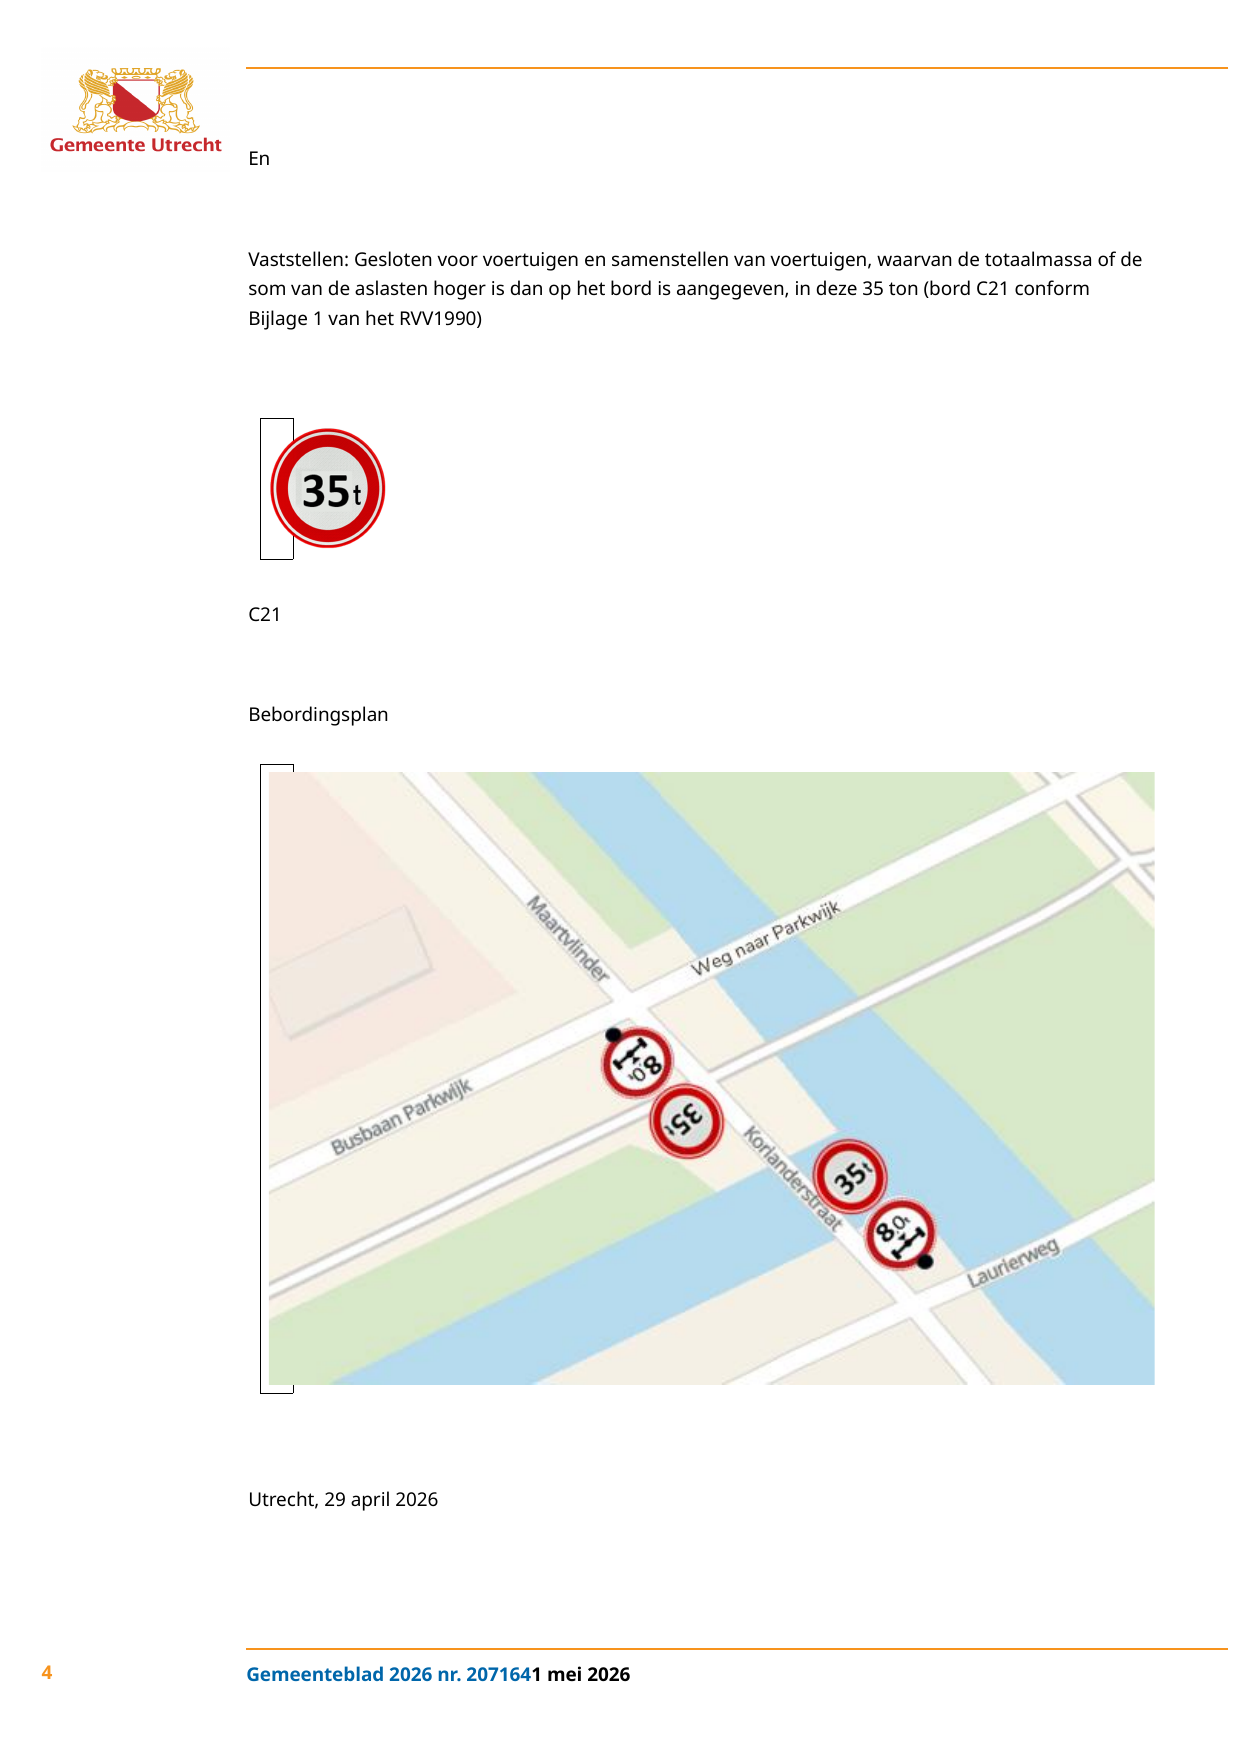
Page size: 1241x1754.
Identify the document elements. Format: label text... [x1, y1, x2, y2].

picture [268, 772, 1155, 1385]
picture [41, 47, 231, 172]
text C21 [248, 601, 1152, 627]
text En [248, 145, 1152, 171]
text Utrecht, 29 april 2026 [248, 1486, 1152, 1511]
picture [268, 426, 387, 550]
text Bebordingsplan [248, 702, 1152, 727]
text Vaststellen: Gesloten voor voertuigen en samenstellen van voertuigen, waarvan de totaalmassa of de som van de aslasten hoger is dan op het bord is aangegeven, in deze 35 ton (bord C21 conform Bijlage 1 van het RVV1990) [248, 246, 1152, 331]
